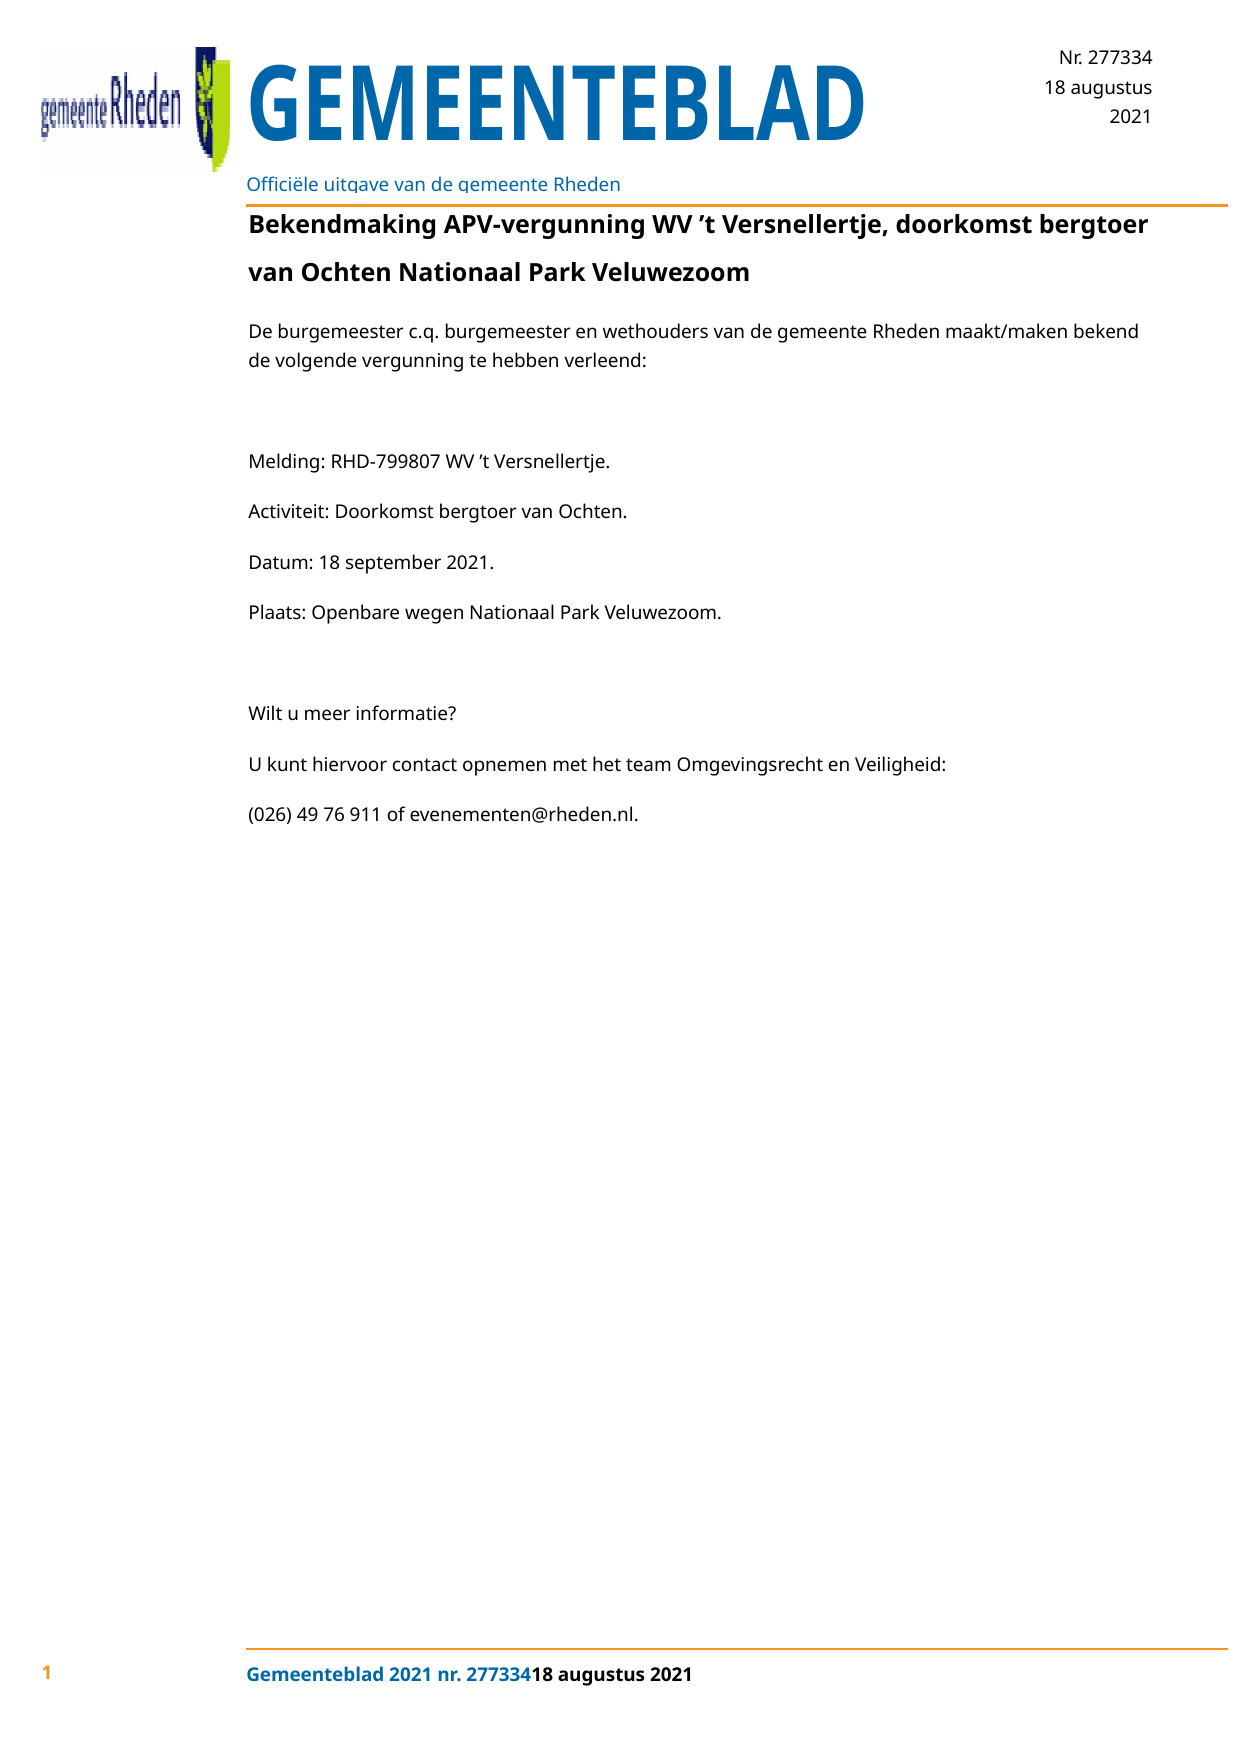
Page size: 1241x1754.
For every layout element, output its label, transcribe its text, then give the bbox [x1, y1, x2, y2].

text Bekendmaking APV-vergunning WV ’t Versnellertje, doorkomst bergtoer van Ochten Nationaal Park Veluwezoom [248, 207, 1152, 288]
text Datum: 18 september 2021. [248, 549, 1152, 575]
text (026) 49 76 911 of evenementen@rheden.nl. [248, 801, 1152, 827]
text Melding: RHD-799807 WV ’t Versnellertje. [248, 448, 1152, 474]
text Plaats: Openbare wegen Nationaal Park Veluwezoom. [248, 599, 1152, 625]
text Wilt u meer informatie? [248, 700, 1152, 726]
text De burgemeester c.q. burgemeester en wethouders van de gemeente Rheden maakt/maken bekend de volgende vergunning te hebben verleend: [248, 318, 1152, 373]
text Activiteit: Doorkomst bergtoer van Ochten. [248, 499, 1152, 524]
picture [41, 47, 231, 172]
text U kunt hiervoor contact opnemen met het team Omgevingsrecht en Veiligheid: [248, 751, 1152, 777]
